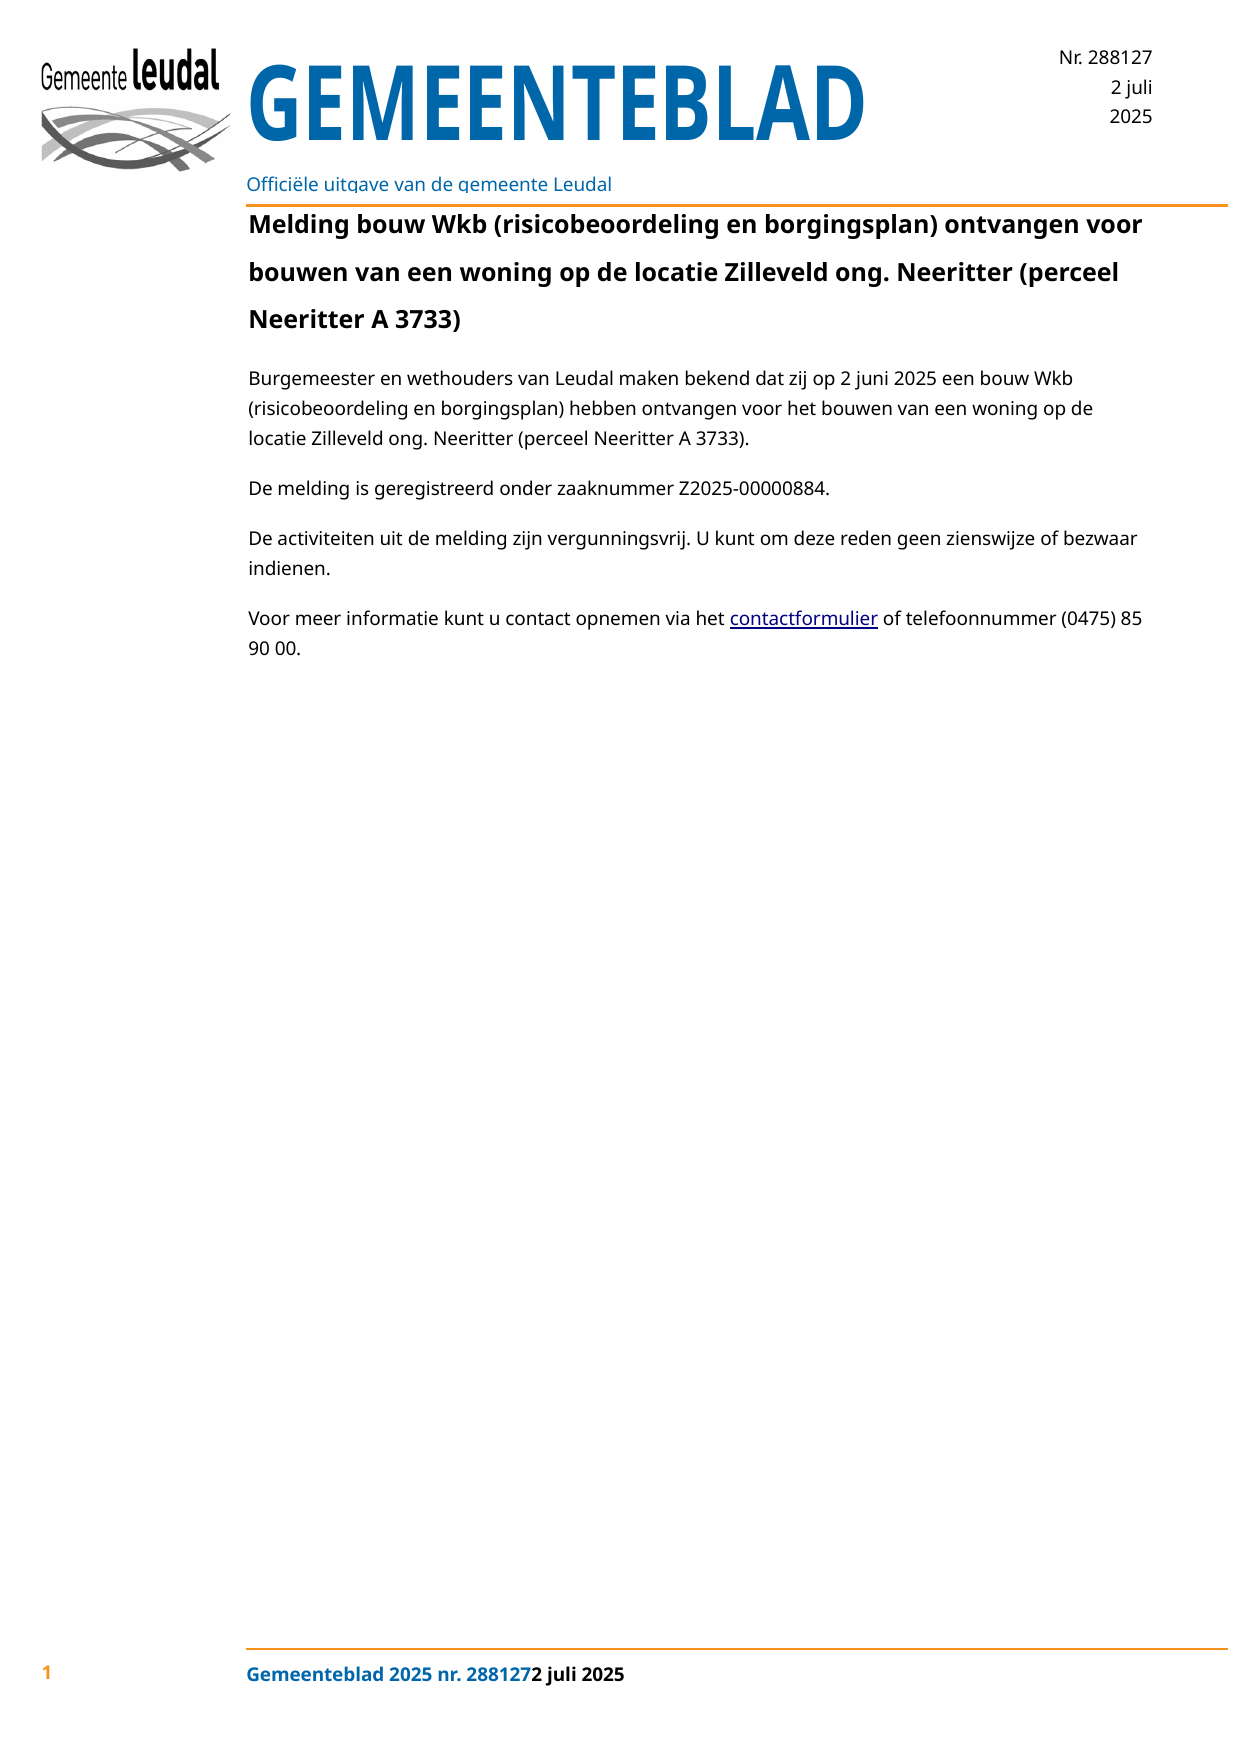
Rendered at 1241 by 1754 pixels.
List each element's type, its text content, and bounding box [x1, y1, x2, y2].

text De melding is geregistreerd onder zaaknummer Z2025-00000884. [248, 475, 1152, 501]
text Melding bouw Wkb (risicobeoordeling en borgingsplan) ontvangen voor bouwen van een woning op de locatie Zilleveld ong. Neeritter (perceel Neeritter A 3733) [248, 207, 1152, 336]
picture [41, 47, 231, 172]
text Voor meer informatie kunt u contact opnemen via het contactformulier of telefoonnummer (0475) 85 90 00. [248, 606, 1152, 661]
text Burgemeester en wethouders van Leudal maken bekend dat zij op 2 juni 2025 een bouw Wkb (risicobeoordeling en borgingsplan) hebben ontvangen voor het bouwen van een woning op de locatie Zilleveld ong. Neeritter (perceel Neeritter A 3733). [248, 366, 1152, 450]
text De activiteiten uit de melding zijn vergunningsvrij. U kunt om deze reden geen zienswijze of bezwaar indienen. [248, 526, 1152, 581]
